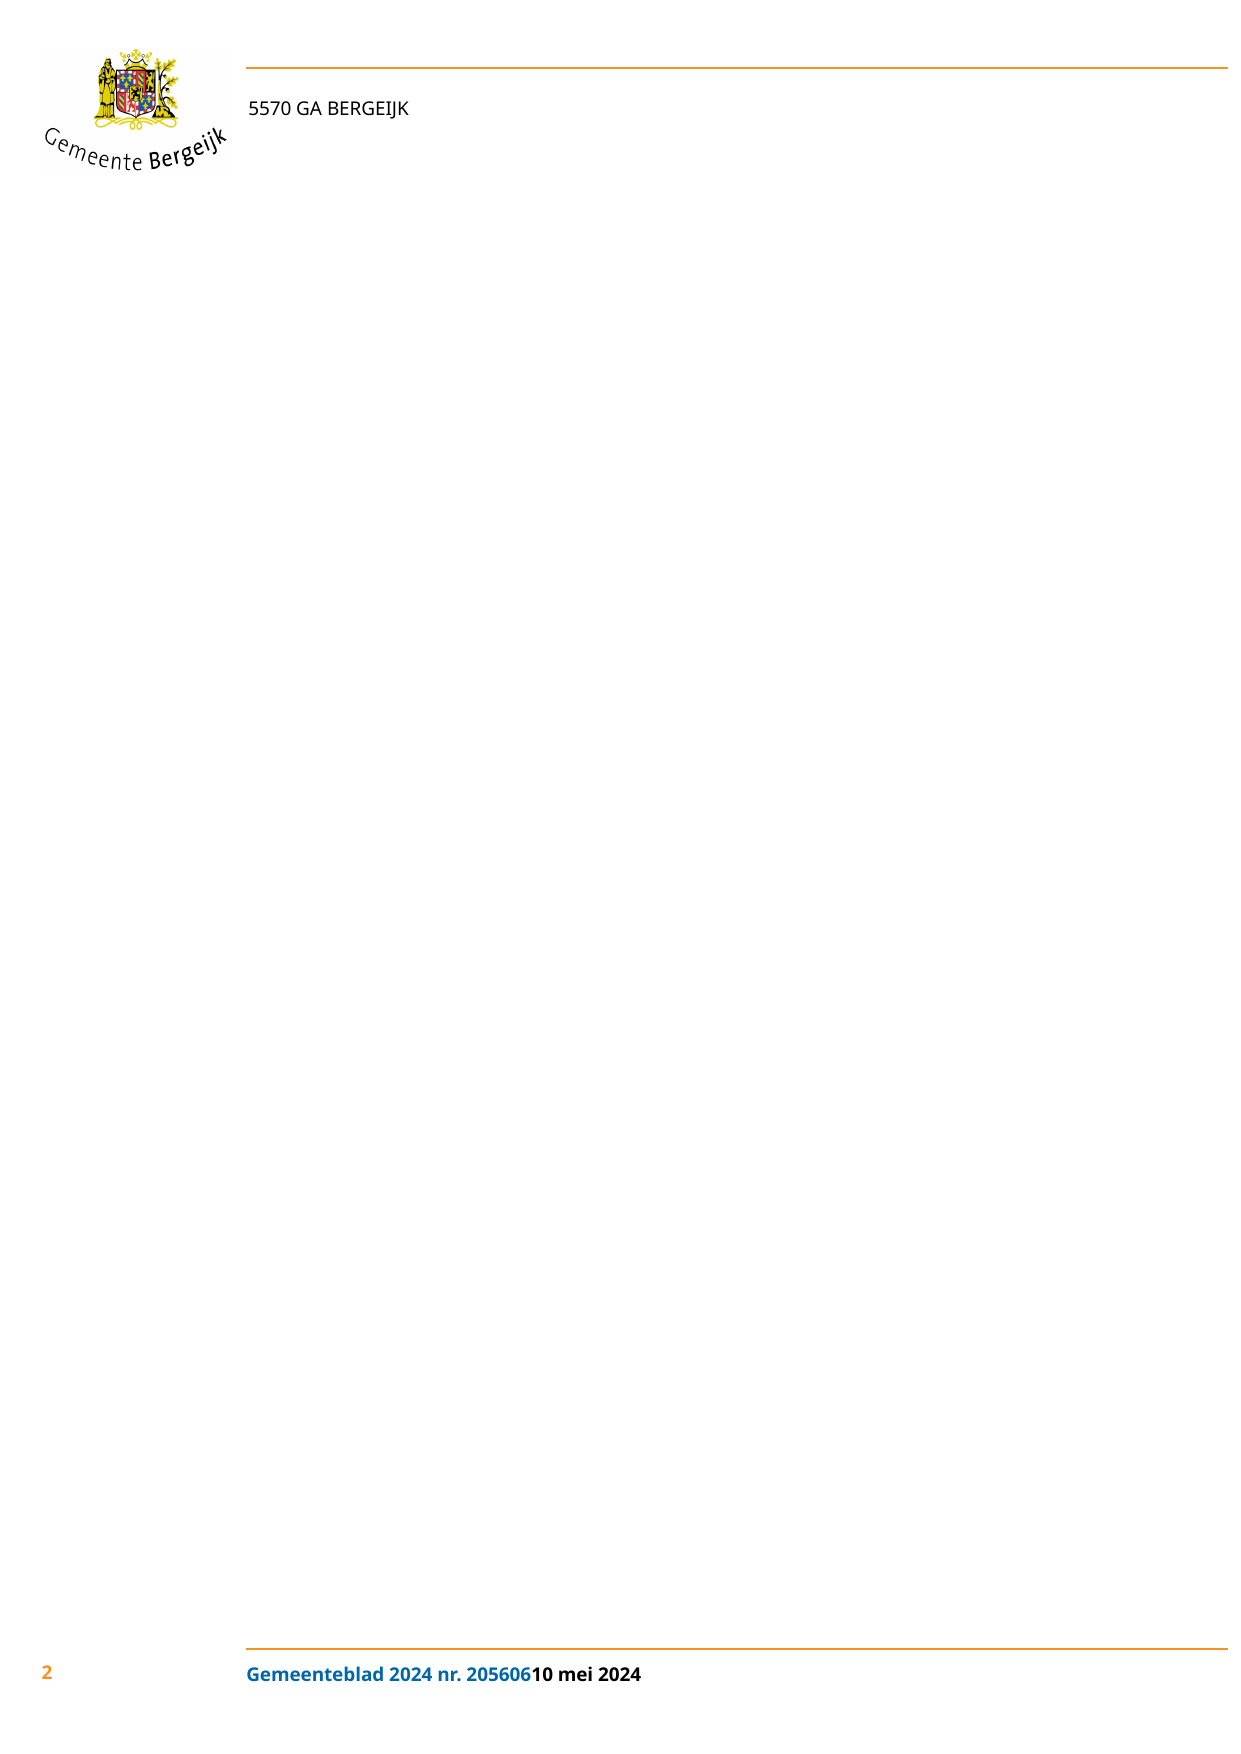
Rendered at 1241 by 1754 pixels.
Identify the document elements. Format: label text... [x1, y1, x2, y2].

picture [41, 47, 231, 172]
text 5570 GA BERGEIJK [248, 95, 1152, 121]
